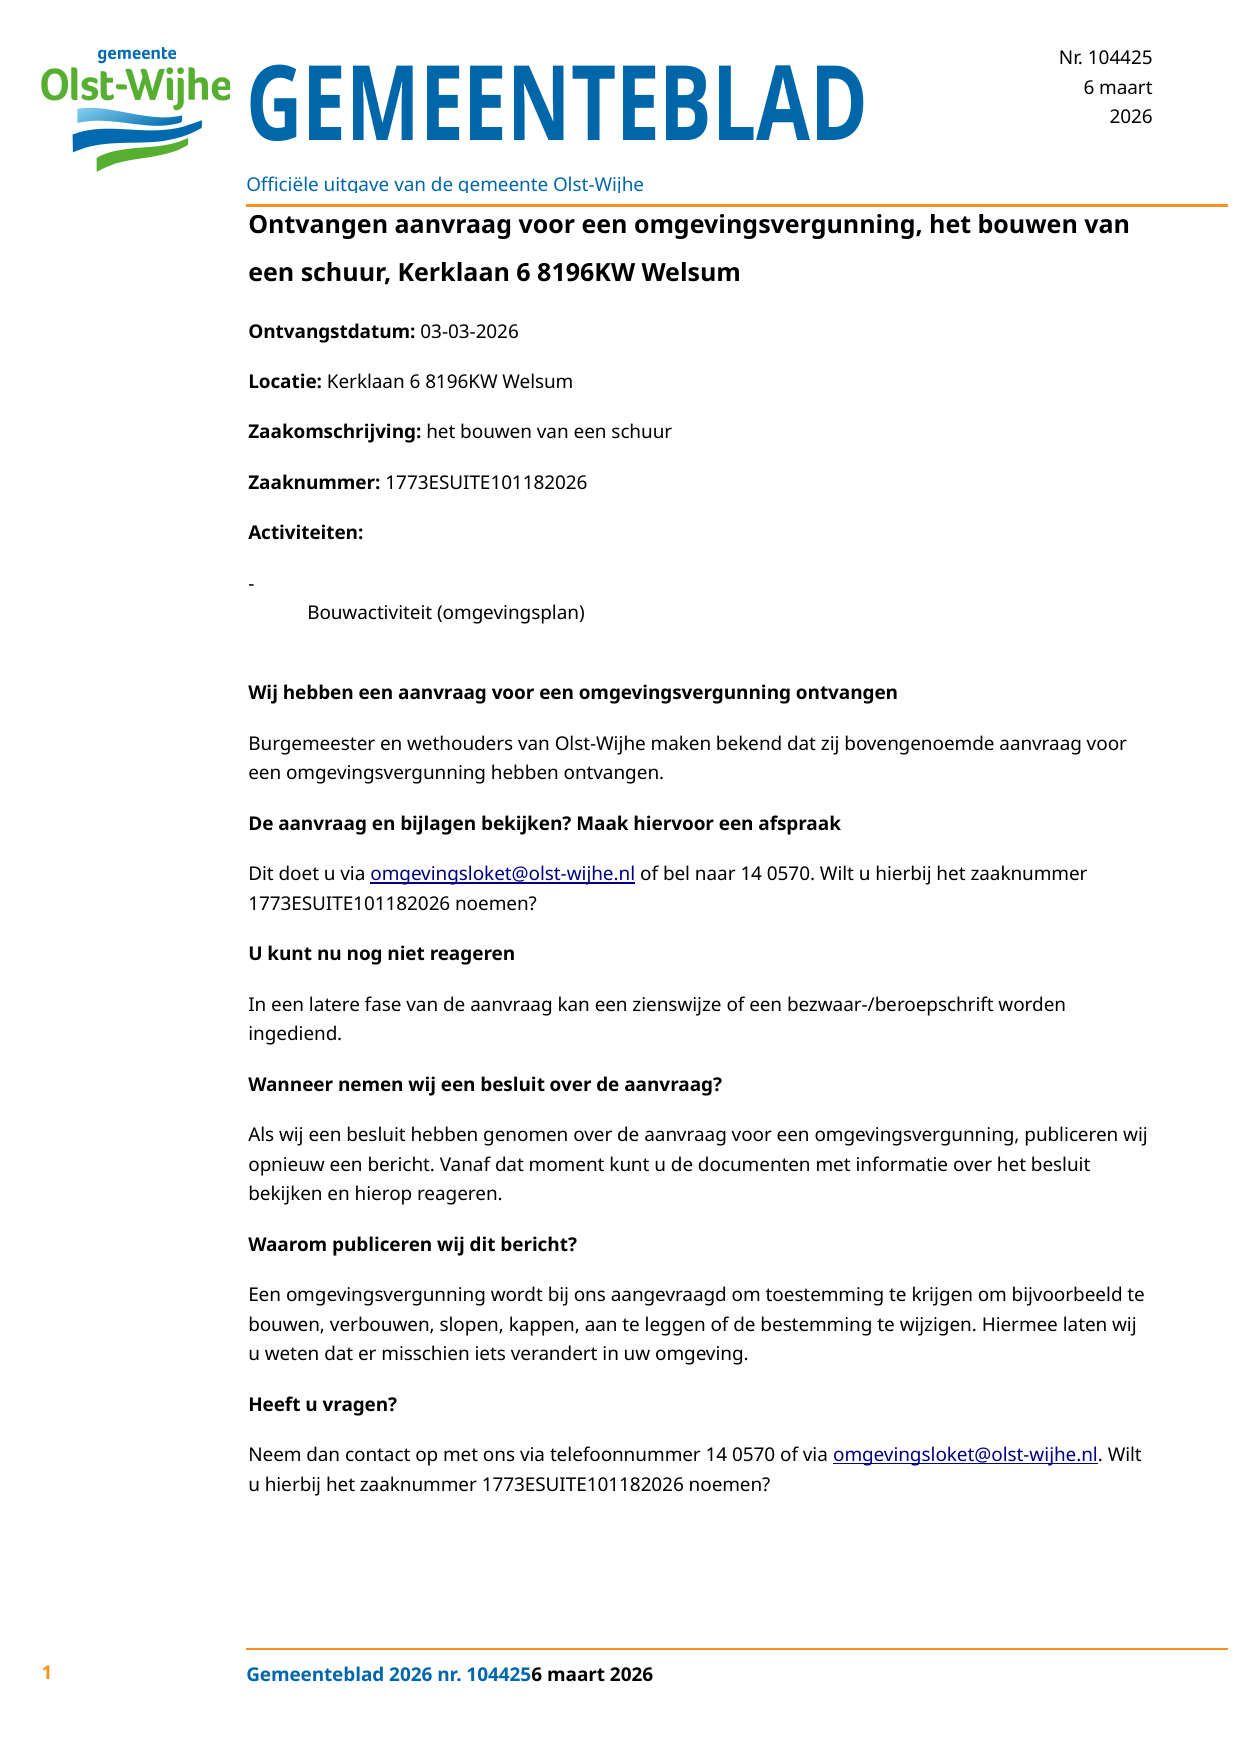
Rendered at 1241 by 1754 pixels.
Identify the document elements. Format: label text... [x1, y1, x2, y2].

text De aanvraag en bijlagen bekijken? Maak hiervoor een afspraak [248, 810, 1152, 836]
text In een latere fase van de aanvraag kan een zienswijze of een bezwaar-/beroepschrift worden ingediend. [248, 991, 1152, 1046]
picture [41, 47, 231, 172]
text Als wij een besluit hebben genomen over de aanvraag voor een omgevingsvergunning, publiceren wij opnieuw een bericht. Vanaf dat moment kunt u de documenten met informatie over het besluit bekijken en hierop reageren. [248, 1121, 1152, 1206]
text Activiteiten: [248, 519, 1152, 545]
text Neem dan contact op met ons via telefoonnummer 14 0570 of via omgevingsloket@olst-wijhe.nl. Wilt u hierbij het zaaknummer 1773ESUITE101182026 noemen? [248, 1441, 1152, 1497]
text Zaaknummer: 1773ESUITE101182026 [248, 469, 1152, 495]
text Wanneer nemen wij een besluit over de aanvraag? [248, 1071, 1152, 1097]
text Een omgevingsvergunning wordt bij ons aangevraagd om toestemming te krijgen om bijvoorbeeld te bouwen, verbouwen, slopen, kappen, aan te leggen of de bestemming te wijzigen. Hiermee laten wij u weten dat er misschien iets verandert in uw omgeving. [248, 1281, 1152, 1366]
text Burgemeester en wethouders van Olst-Wijhe maken bekend dat zij bovengenoemde aanvraag voor een omgevingsvergunning hebben ontvangen. [248, 730, 1152, 785]
text Ontvangen aanvraag voor een omgevingsvergunning, het bouwen van een schuur, Kerklaan 6 8196KW Welsum [248, 207, 1152, 288]
list Bouwactiviteit (omgevingsplan) [248, 599, 1152, 625]
text U kunt nu nog niet reageren [248, 940, 1152, 966]
text Locatie: Kerklaan 6 8196KW Welsum [248, 368, 1152, 394]
text Heeft u vragen? [248, 1391, 1152, 1417]
text Wij hebben een aanvraag voor een omgevingsvergunning ontvangen [248, 679, 1152, 705]
text Zaakomschrijving: het bouwen van een schuur [248, 419, 1152, 444]
text Ontvangstdatum: 03-03-2026 [248, 318, 1152, 344]
text Waarom publiceren wij dit bericht? [248, 1231, 1152, 1257]
text Dit doet u via omgevingsloket@olst-wijhe.nl of bel naar 14 0570. Wilt u hierbij het zaaknummer 1773ESUITE101182026 noemen? [248, 860, 1152, 916]
